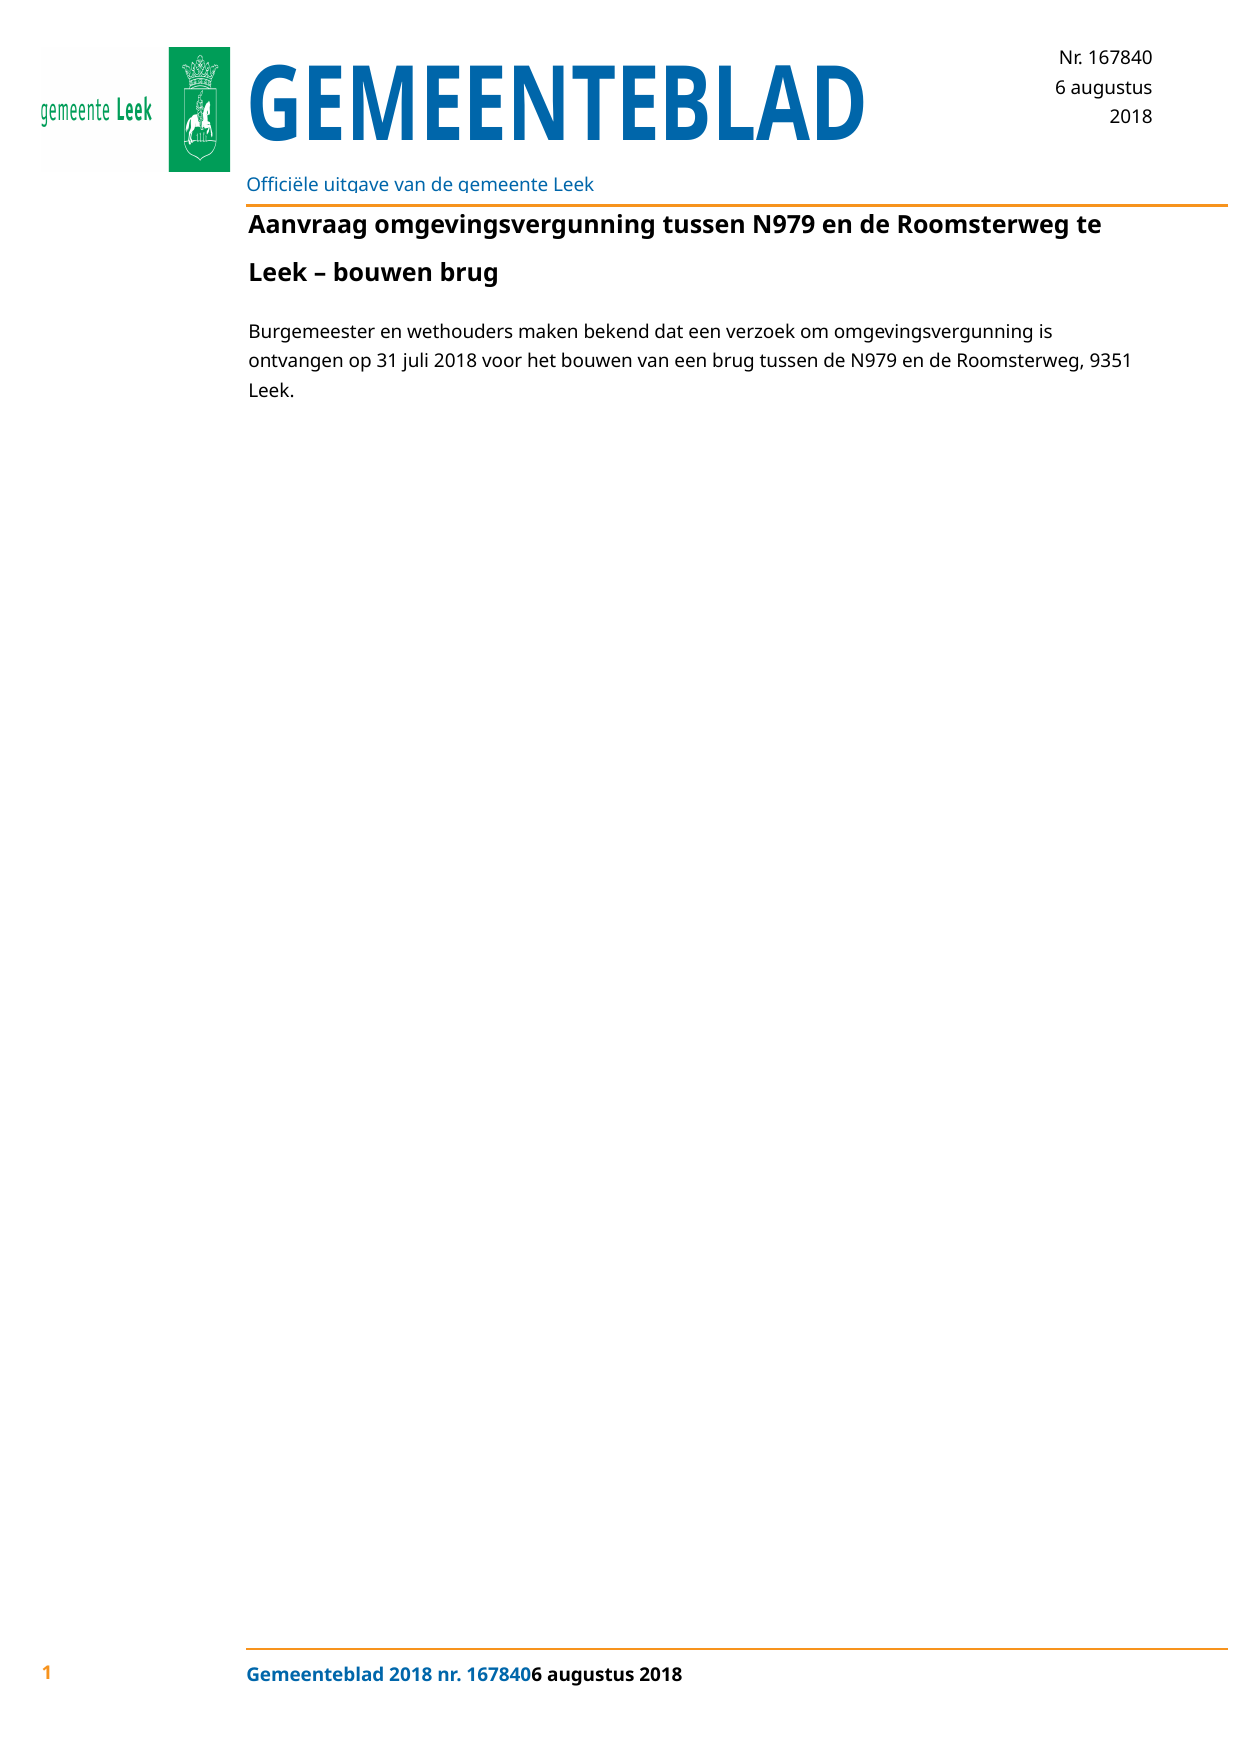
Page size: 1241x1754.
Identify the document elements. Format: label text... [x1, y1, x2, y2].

picture [41, 47, 231, 172]
text Burgemeester en wethouders maken bekend dat een verzoek om omgevingsvergunning is ontvangen op 31 juli 2018 voor het bouwen van een brug tussen de N979 en de Roomsterweg, 9351 Leek. [248, 318, 1152, 403]
text Aanvraag omgevingsvergunning tussen N979 en de Roomsterweg te Leek – bouwen brug [248, 207, 1152, 288]
